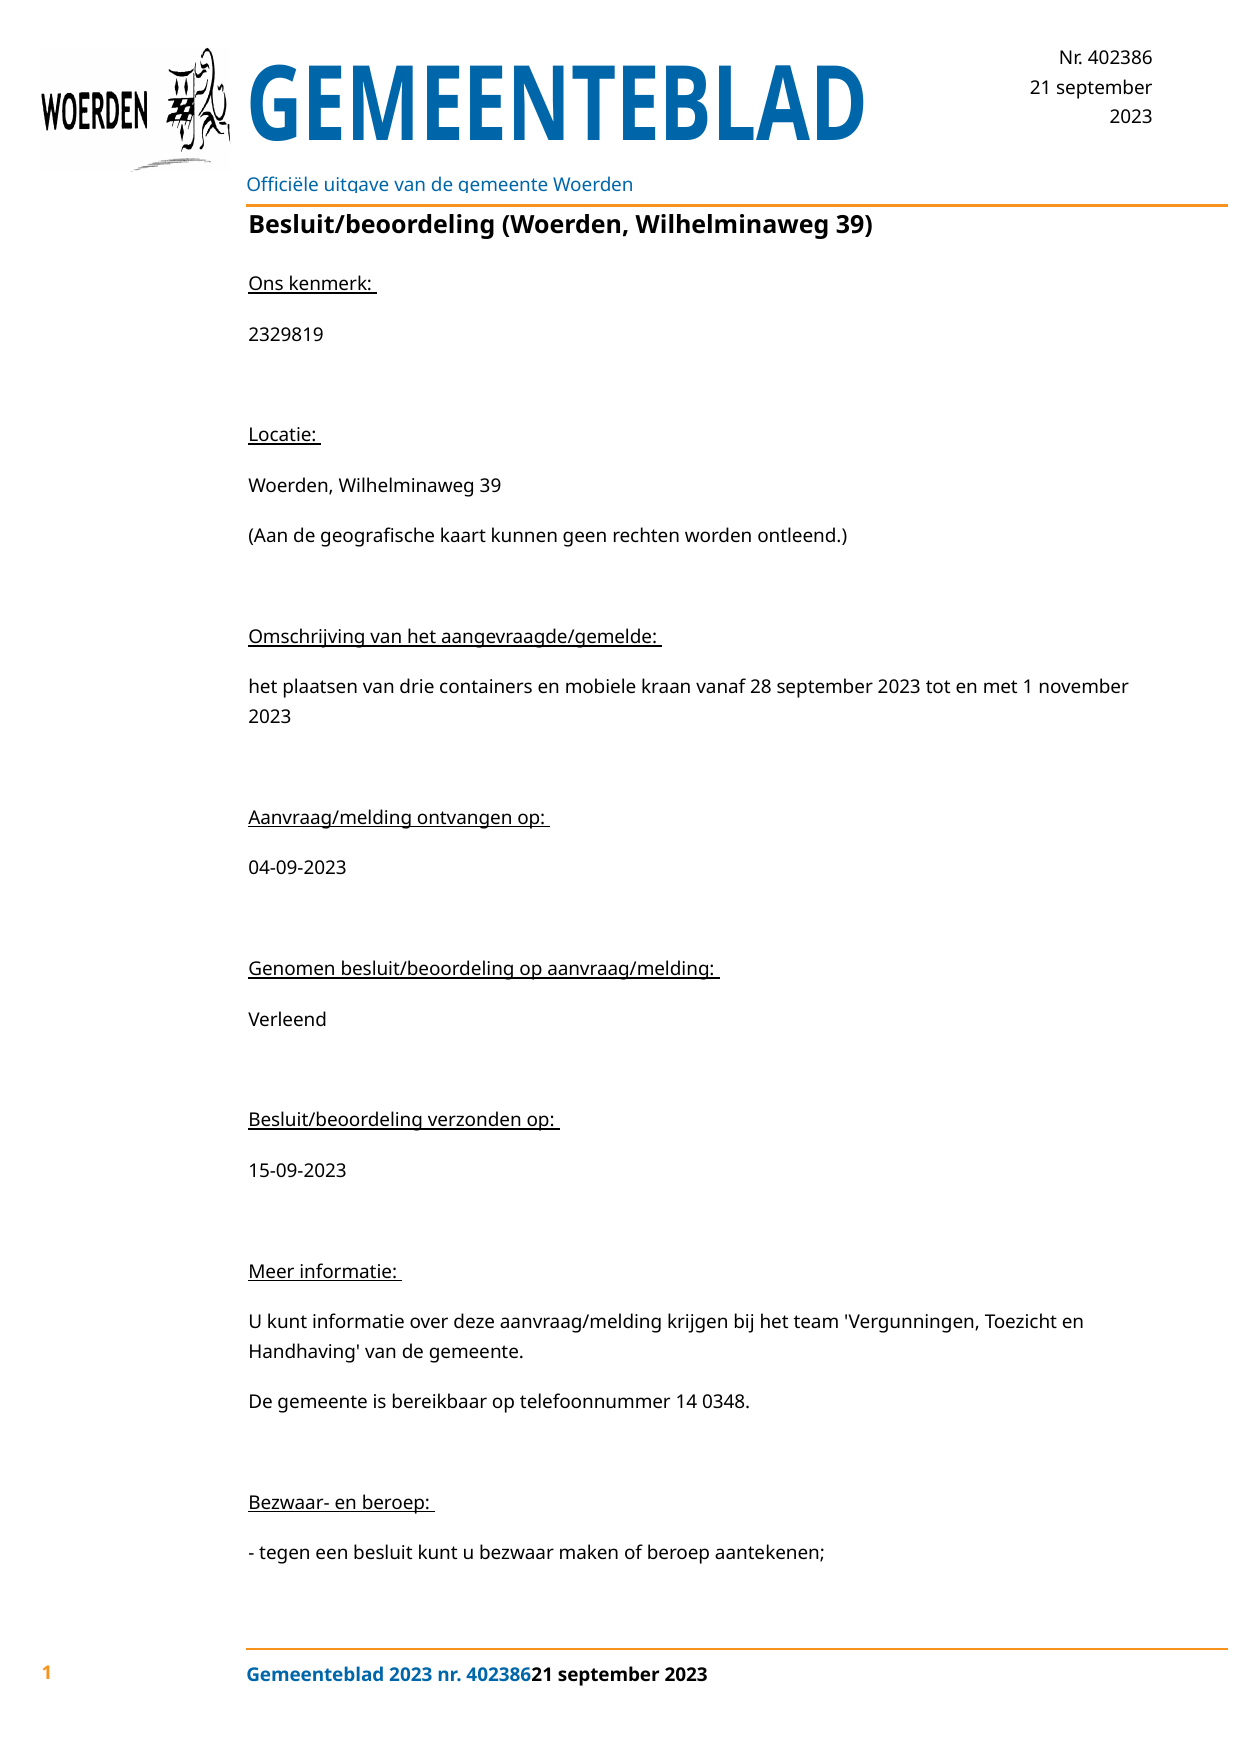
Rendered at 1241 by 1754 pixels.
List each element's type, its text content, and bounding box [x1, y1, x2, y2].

picture [41, 47, 231, 172]
text het plaatsen van drie containers en mobiele kraan vanaf 28 september 2023 tot en met 1 november 2023 [248, 674, 1152, 729]
text Verleend [248, 1006, 1152, 1031]
text Genomen besluit/beoordeling op aanvraag/melding: [248, 955, 1152, 981]
text Besluit/beoordeling (Woerden, Wilhelminaweg 39) [248, 207, 1152, 241]
text Aanvraag/melding ontvangen op: [248, 804, 1152, 830]
text Ons kenmerk: [248, 270, 1152, 296]
text Omschrijving van het aangevraagde/gemelde: [248, 623, 1152, 649]
text Woerden, Wilhelminaweg 39 [248, 472, 1152, 498]
text - tegen een besluit kunt u bezwaar maken of beroep aantekenen; [248, 1539, 1152, 1565]
text Meer informatie: [248, 1258, 1152, 1283]
text (Aan de geografische kaart kunnen geen rechten worden ontleend.) [248, 522, 1152, 548]
text 04-09-2023 [248, 854, 1152, 880]
text U kunt informatie over deze aanvraag/melding krijgen bij het team 'Vergunningen, Toezicht en Handhaving' van de gemeente. [248, 1308, 1152, 1363]
text 2329819 [248, 321, 1152, 346]
text Bezwaar- en beroep: [248, 1489, 1152, 1515]
text Besluit/beoordeling verzonden op: [248, 1107, 1152, 1132]
text Locatie: [248, 422, 1152, 447]
text 15-09-2023 [248, 1157, 1152, 1183]
text De gemeente is bereikbaar op telefoonnummer 14 0348. [248, 1388, 1152, 1414]
